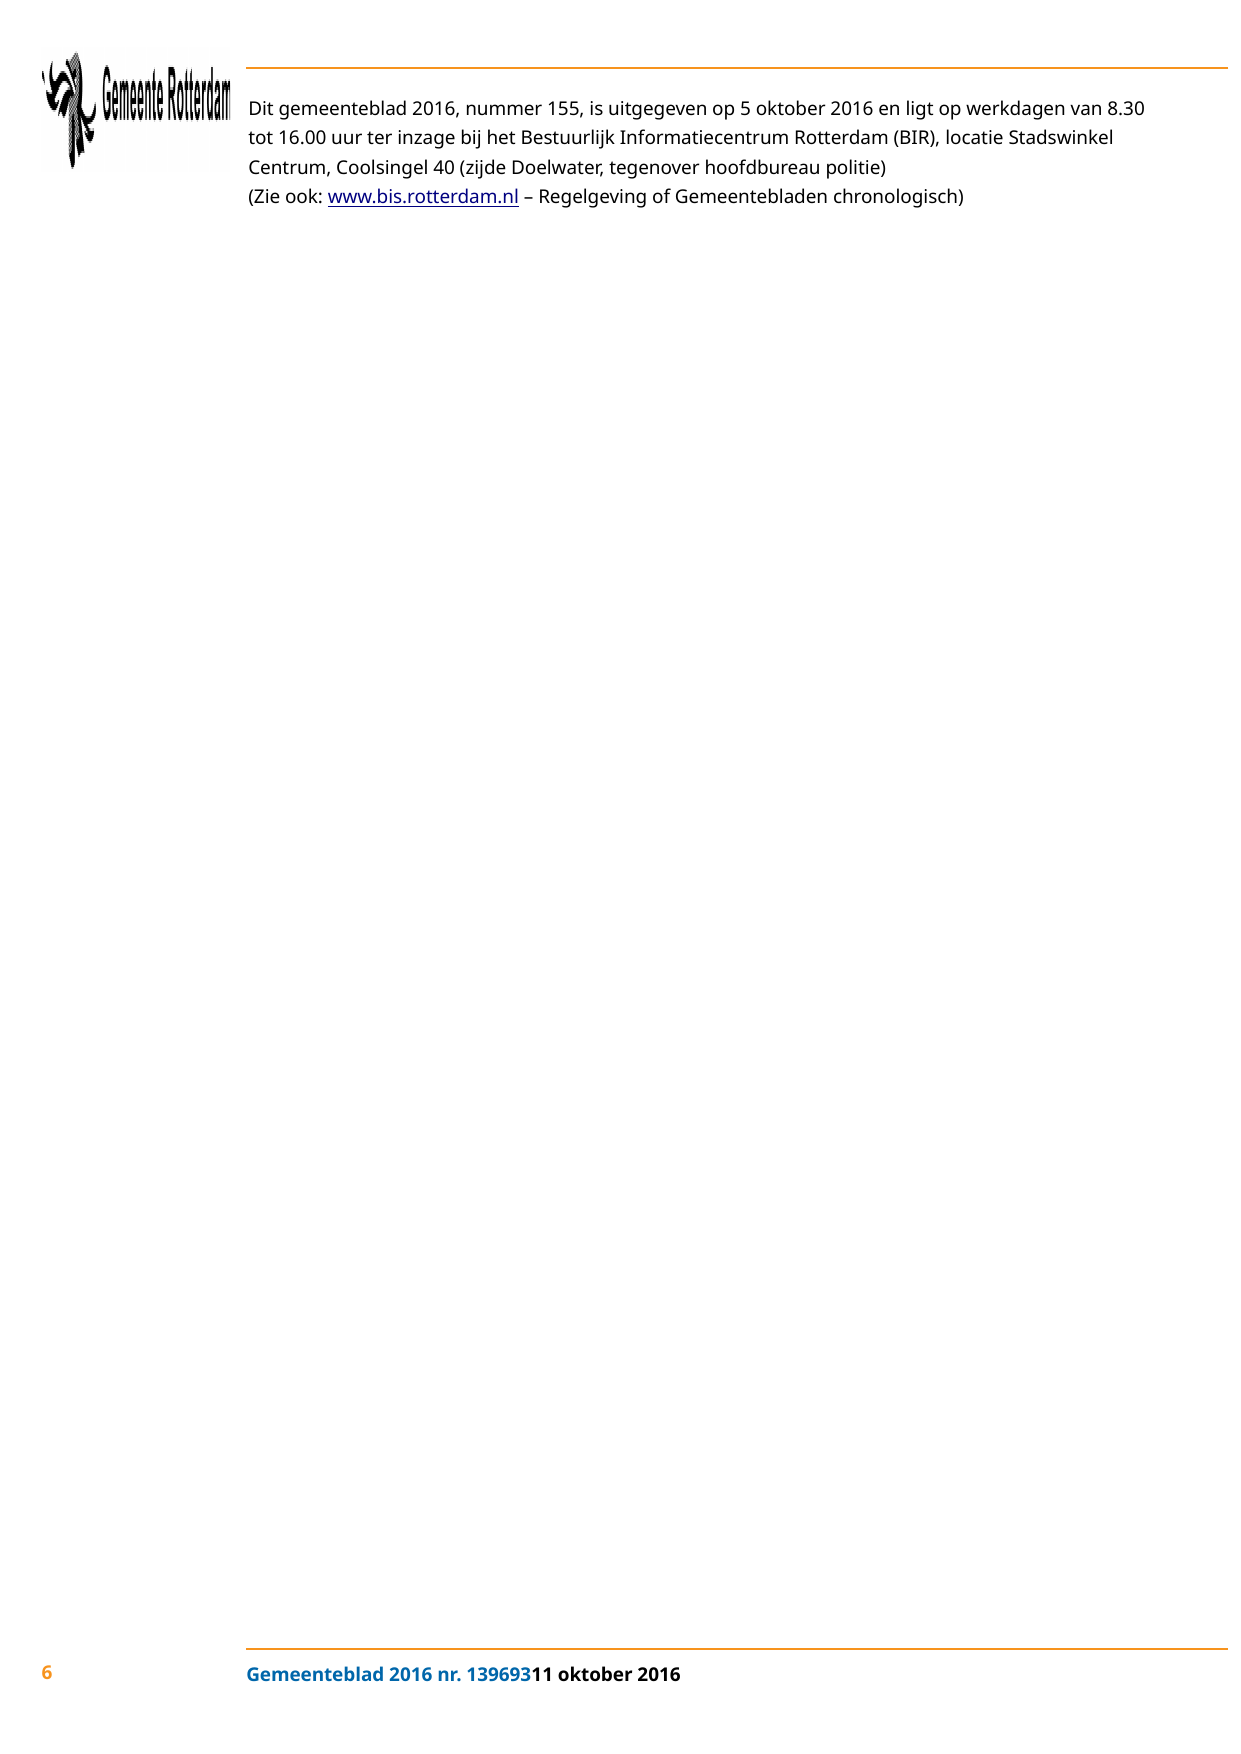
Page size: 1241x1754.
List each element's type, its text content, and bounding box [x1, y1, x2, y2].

text (Zie ook: www.bis.rotterdam.nl – Regelgeving of Gemeentebladen chronologisch) [248, 184, 1152, 209]
text Dit gemeenteblad 2016, nummer 155, is uitgegeven op 5 oktober 2016 en ligt op werkdagen van 8.30 tot 16.00 uur ter inzage bij het Bestuurlijk Informatiecentrum Rotterdam (BIR), locatie Stadswinkel Centrum, Coolsingel 40 (zijde Doelwater, tegenover hoofdbureau politie) [248, 95, 1152, 180]
picture [41, 47, 231, 172]
